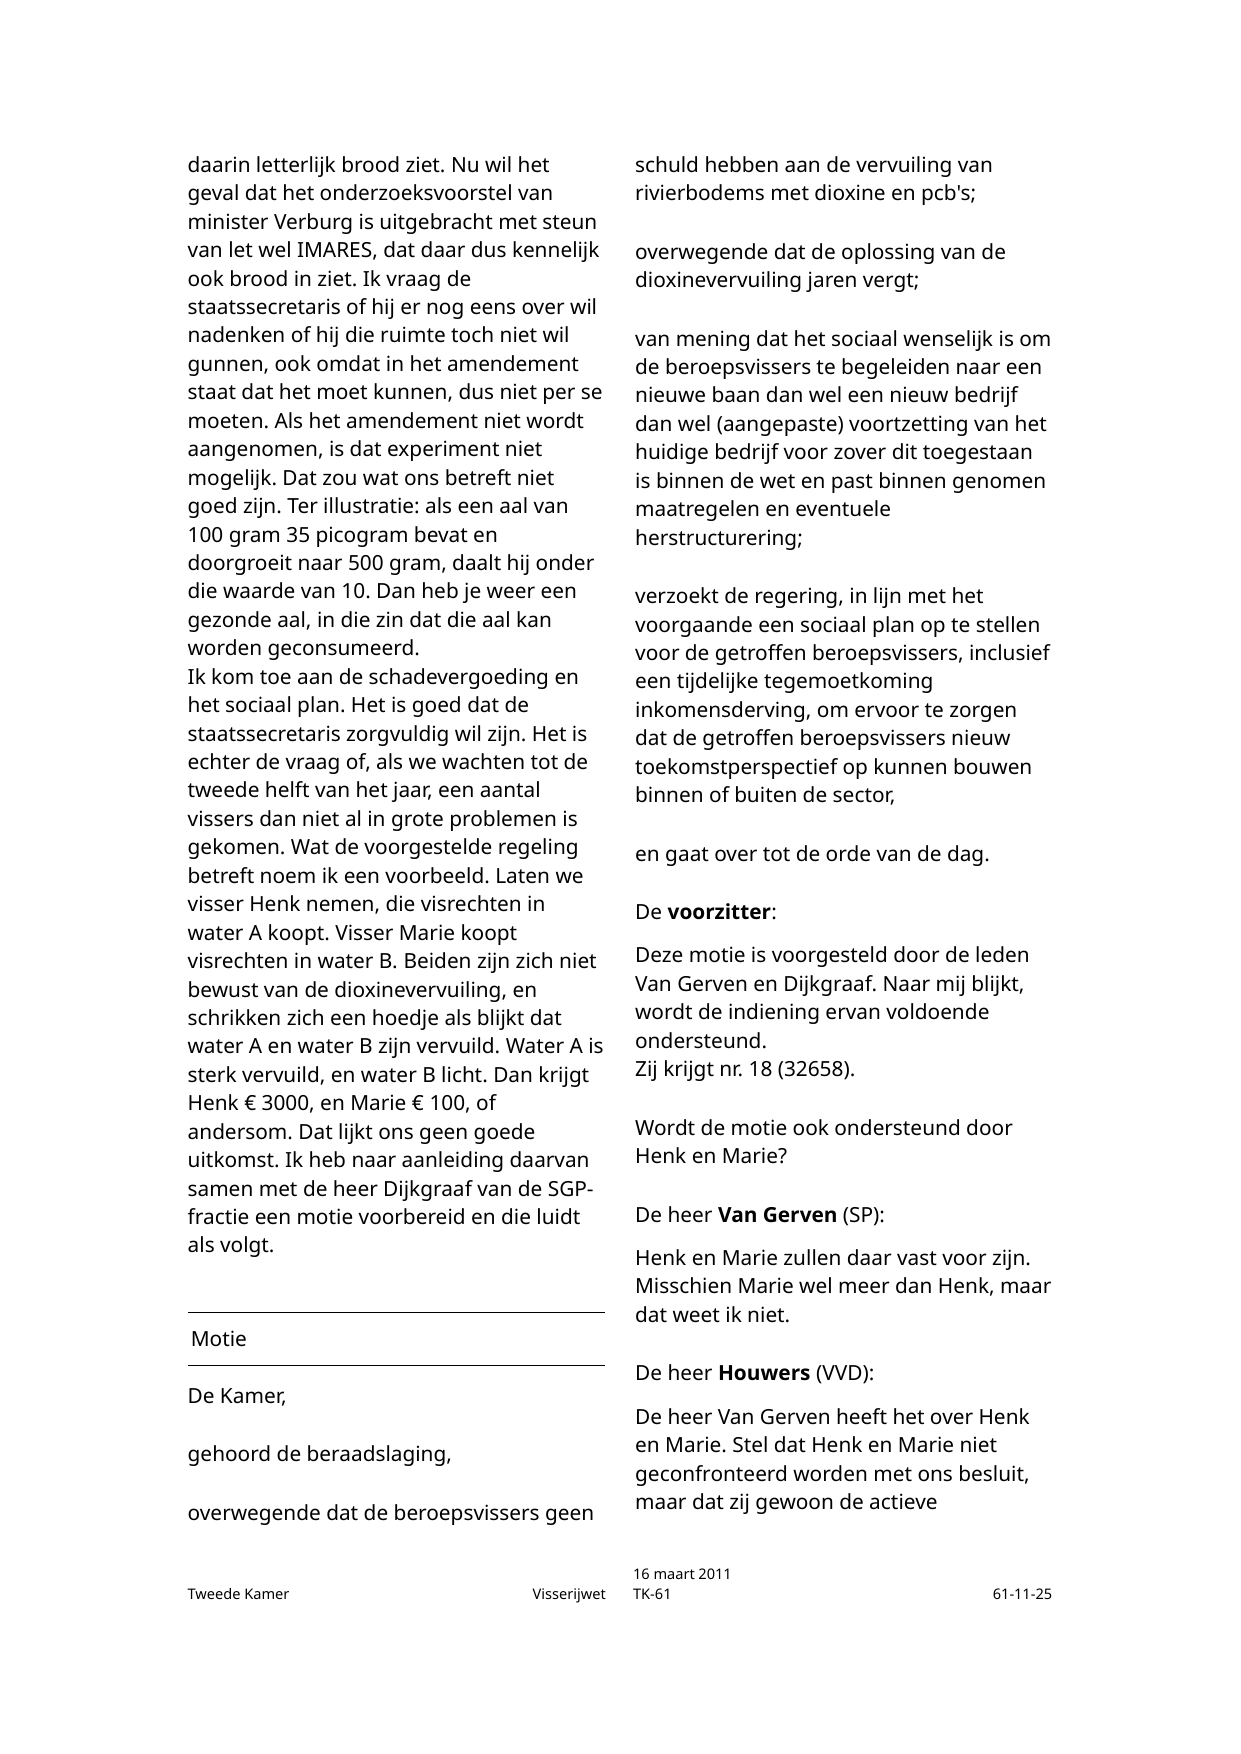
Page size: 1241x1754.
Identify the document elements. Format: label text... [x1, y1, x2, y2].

text De heer Van Gerven heeft het over Henk en Marie. Stel dat Henk en Marie niet geconfronteerd worden met ons besluit, maar dat zij gewoon de actieve [635, 1402, 1053, 1516]
text De Kamer, [187, 1381, 605, 1409]
text Deze motie is voorgesteld door de leden Van Gerven en Dijkgraaf. Naar mij blijkt, wordt de indiening ervan voldoende ondersteund. [635, 941, 1053, 1054]
text De voorzitter: [635, 897, 1053, 926]
text en gaat over tot de orde van de dag. [635, 839, 1053, 867]
text Henk en Marie zullen daar vast voor zijn. Misschien Marie wel meer dan Henk, maar dat weet ik niet. [635, 1243, 1053, 1328]
text overwegende dat de oplossing van de dioxinevervuiling jaren vergt; [635, 237, 1053, 294]
text Wordt de motie ook ondersteund door Henk en Marie? [635, 1113, 1053, 1170]
text Zij krijgt nr. 18 (32658). [635, 1054, 1053, 1083]
text Ik kom toe aan de schadevergoeding en het sociaal plan. Het is goed dat de staatssecretaris zorgvuldig wil zijn. Het is echter de vraag of, als we wachten tot de tweede helft van het jaar, een aantal vissers dan niet al in grote problemen is gekomen. Wat de voorgestelde regeling betreft noem ik een voorbeeld. Laten we visser Henk nemen, die visrechten in water A koopt. Visser Marie koopt visrechten in water B. Beiden zijn zich niet bewust van de dioxinevervuiling, en schrikken zich een hoedje als blijkt dat water A en water B zijn vervuild. Water A is sterk vervuild, en water B licht. Dan krijgt Henk € 3000, en Marie € 100, of andersom. Dat lijkt ons geen goede uitkomst. Ik heb naar aanleiding daarvan samen met de heer Dijkgraaf van de SGP-fractie een motie voorbereid en die luidt als volgt. [187, 662, 605, 1259]
text overwegende dat de beroepsvissers geen [187, 1498, 605, 1526]
text De heer Houwers (VVD): [635, 1358, 1053, 1387]
text verzoekt de regering, in lijn met het voorgaande een sociaal plan op te stellen voor de getroffen beroepsvissers, inclusief een tijdelijke tegemoetkoming inkomensderving, om ervoor te zorgen dat de getroffen beroepsvissers nieuw toekomstperspectief op kunnen bouwen binnen of buiten de sector, [635, 581, 1053, 809]
text schuld hebben aan de vervuiling van rivierbodems met dioxine en pcb's; [635, 150, 1053, 207]
text van mening dat het sociaal wenselijk is om de beroepsvissers te begeleiden naar een nieuwe baan dan wel een nieuw bedrijf dan wel (aangepaste) voortzetting van het huidige bedrijf voor zover dit toegestaan is binnen de wet en past binnen genomen maatregelen en eventuele herstructurering; [635, 324, 1053, 551]
text daarin letterlijk brood ziet. Nu wil het geval dat het onderzoeksvoorstel van minister Verburg is uitgebracht met steun van let wel IMARES, dat daar dus kennelijk ook brood in ziet. Ik vraag de staatssecretaris of hij er nog eens over wil nadenken of hij die ruimte toch niet wil gunnen, ook omdat in het amendement staat dat het moet kunnen, dus niet per se moeten. Als het amendement niet wordt aangenomen, is dat experiment niet mogelijk. Dat zou wat ons betreft niet goed zijn. Ter illustratie: als een aal van 100 gram 35 picogram bevat en doorgroeit naar 500 gram, daalt hij onder die waarde van 10. Dan heb je weer een gezonde aal, in die zin dat die aal kan worden geconsumeerd. [187, 150, 605, 662]
subtitle Motie [187, 1313, 605, 1366]
text De heer Van Gerven (SP): [635, 1200, 1053, 1228]
text gehoord de beraadslaging, [187, 1439, 605, 1468]
